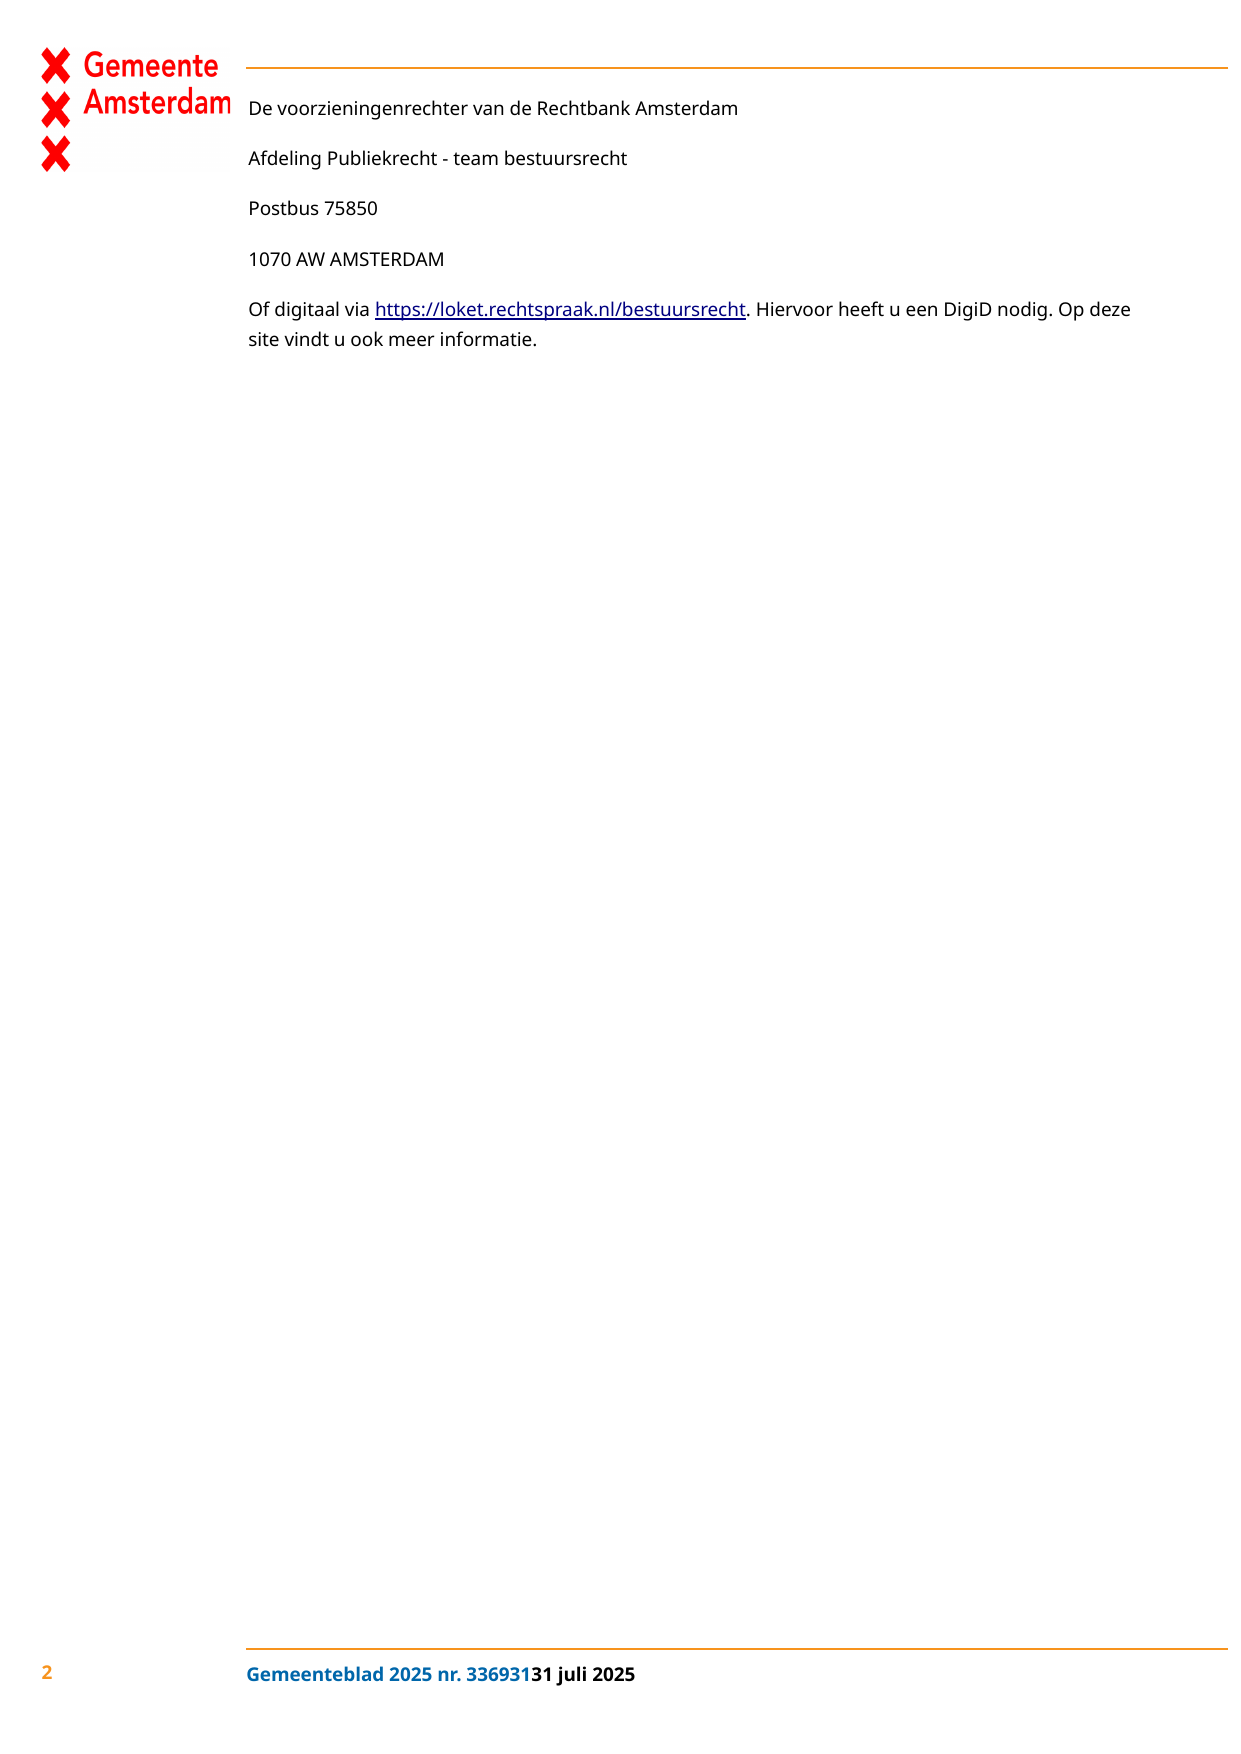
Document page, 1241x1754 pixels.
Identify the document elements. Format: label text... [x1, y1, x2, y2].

text De voorzieningenrechter van de Rechtbank Amsterdam [248, 95, 1152, 121]
picture [41, 47, 231, 172]
text 1070 AW AMSTERDAM [248, 246, 1152, 272]
text Afdeling Publiekrecht - team bestuursrecht [248, 145, 1152, 171]
text Of digitaal via https://loket.rechtspraak.nl/bestuursrecht. Hiervoor heeft u een DigiD nodig. Op deze site vindt u ook meer informatie. [248, 296, 1152, 352]
text Postbus 75850 [248, 196, 1152, 221]
